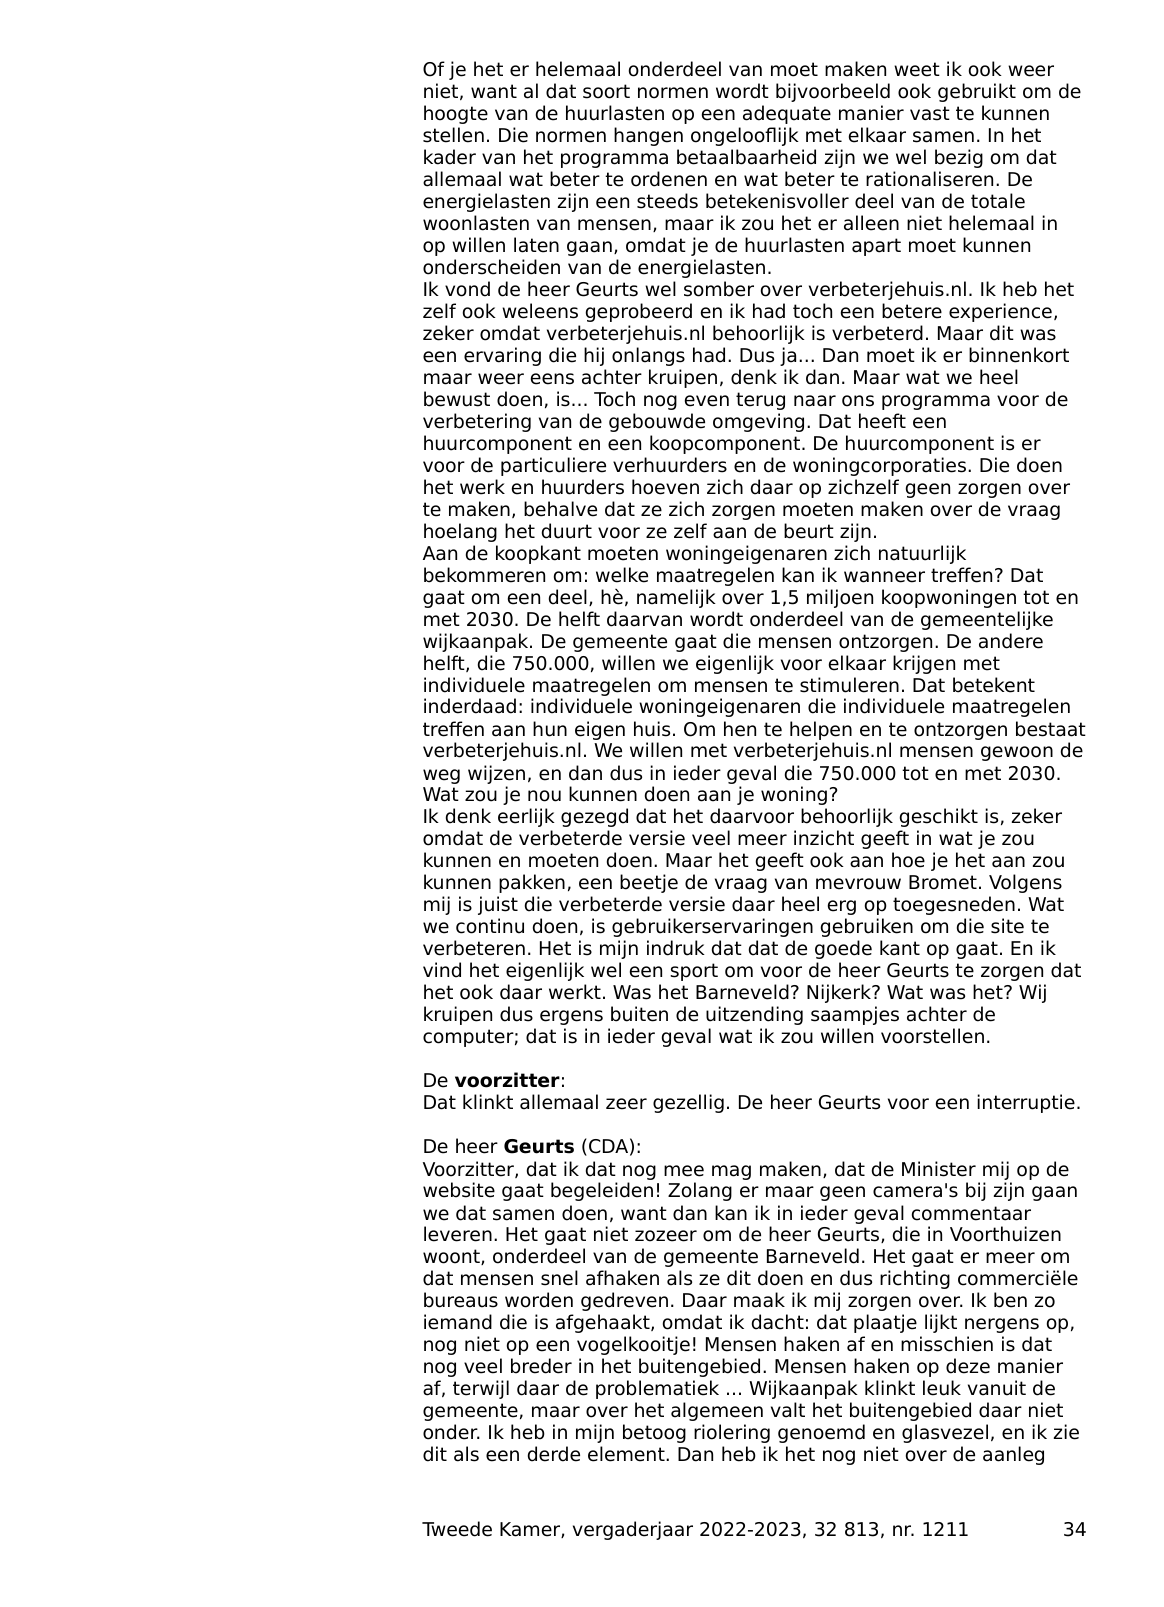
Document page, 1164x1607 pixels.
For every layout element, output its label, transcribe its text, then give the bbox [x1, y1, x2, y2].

text Ik denk eerlijk gezegd dat het daarvoor behoorlijk geschikt is, zeker omdat de verbeterde versie veel meer inzicht geeft in wat je zou kunnen en moeten doen. Maar het geeft ook aan hoe je het aan zou kunnen pakken, een beetje de vraag van mevrouw Bromet. Volgens mij is juist die verbeterde versie daar heel erg op toegesneden. Wat we continu doen, is gebruikerservaringen gebruiken om die site te verbeteren. Het is mijn indruk dat dat de goede kant op gaat. En ik vind het eigenlijk wel een sport om voor de heer Geurts te zorgen dat het ook daar werkt. Was het Barneveld? Nijkerk? Wat was het? Wij kruipen dus ergens buiten de uitzending saampjes achter de computer; dat is in ieder geval wat ik zou willen voorstellen. [422, 806, 1087, 1048]
text Voorzitter, dat ik dat nog mee mag maken, dat de Minister mij op de website gaat begeleiden! Zolang er maar geen camera's bij zijn gaan we dat samen doen, want dan kan ik in ieder geval commentaar leveren. Het gaat niet zozeer om de heer Geurts, die in Voorthuizen woont, onderdeel van de gemeente Barneveld. Het gaat er meer om dat mensen snel afhaken als ze dit doen en dus richting commerciële bureaus worden gedreven. Daar maak ik mij zorgen over. Ik ben zo iemand die is afgehaakt, omdat ik dacht: dat plaatje lijkt nergens op, nog niet op een vogelkooitje! Mensen haken af en misschien is dat nog veel breder in het buitengebied. Mensen haken op deze manier af, terwijl daar de problematiek ... Wijkaanpak klinkt leuk vanuit de gemeente, maar over het algemeen valt het buitengebied daar niet onder. Ik heb in mijn betoog riolering genoemd en glasvezel, en ik zie dit als een derde element. Dan heb ik het nog niet over de aanleg [422, 1158, 1087, 1466]
text De heer Geurts (CDA): [422, 1136, 1087, 1158]
text De voorzitter: [422, 1070, 1087, 1092]
text Dat klinkt allemaal zeer gezellig. De heer Geurts voor een interruptie. [422, 1092, 1087, 1114]
text Ik vond de heer Geurts wel somber over verbeterjehuis.nl. Ik heb het zelf ook weleens geprobeerd en ik had toch een betere experience, zeker omdat verbeterjehuis.nl behoorlijk is verbeterd. Maar dit was een ervaring die hij onlangs had. Dus ja... Dan moet ik er binnenkort maar weer eens achter kruipen, denk ik dan. Maar wat we heel bewust doen, is... Toch nog even terug naar ons programma voor de verbetering van de gebouwde omgeving. Dat heeft een huurcomponent en een koopcomponent. De huurcomponent is er voor de particuliere verhuurders en de woningcorporaties. Die doen het werk en huurders hoeven zich daar op zichzelf geen zorgen over te maken, behalve dat ze zich zorgen moeten maken over de vraag hoelang het duurt voor ze zelf aan de beurt zijn. [422, 279, 1087, 543]
text Of je het er helemaal onderdeel van moet maken weet ik ook weer niet, want al dat soort normen wordt bijvoorbeeld ook gebruikt om de hoogte van de huurlasten op een adequate manier vast te kunnen stellen. Die normen hangen ongelooflijk met elkaar samen. In het kader van het programma betaalbaarheid zijn we wel bezig om dat allemaal wat beter te ordenen en wat beter te rationaliseren. De energielasten zijn een steeds betekenisvoller deel van de totale woonlasten van mensen, maar ik zou het er alleen niet helemaal in op willen laten gaan, omdat je de huurlasten apart moet kunnen onderscheiden van de energielasten. [422, 59, 1087, 279]
text Aan de koopkant moeten woningeigenaren zich natuurlijk bekommeren om: welke maatregelen kan ik wanneer treffen? Dat gaat om een deel, hè, namelijk over 1,5 miljoen koopwoningen tot en met 2030. De helft daarvan wordt onderdeel van de gemeentelijke wijkaanpak. De gemeente gaat die mensen ontzorgen. De andere helft, die 750.000, willen we eigenlijk voor elkaar krijgen met individuele maatregelen om mensen te stimuleren. Dat betekent inderdaad: individuele woningeigenaren die individuele maatregelen treffen aan hun eigen huis. Om hen te helpen en te ontzorgen bestaat verbeterjehuis.nl. We willen met verbeterjehuis.nl mensen gewoon de weg wijzen, en dan dus in ieder geval die 750.000 tot en met 2030. Wat zou je nou kunnen doen aan je woning? [422, 543, 1087, 806]
